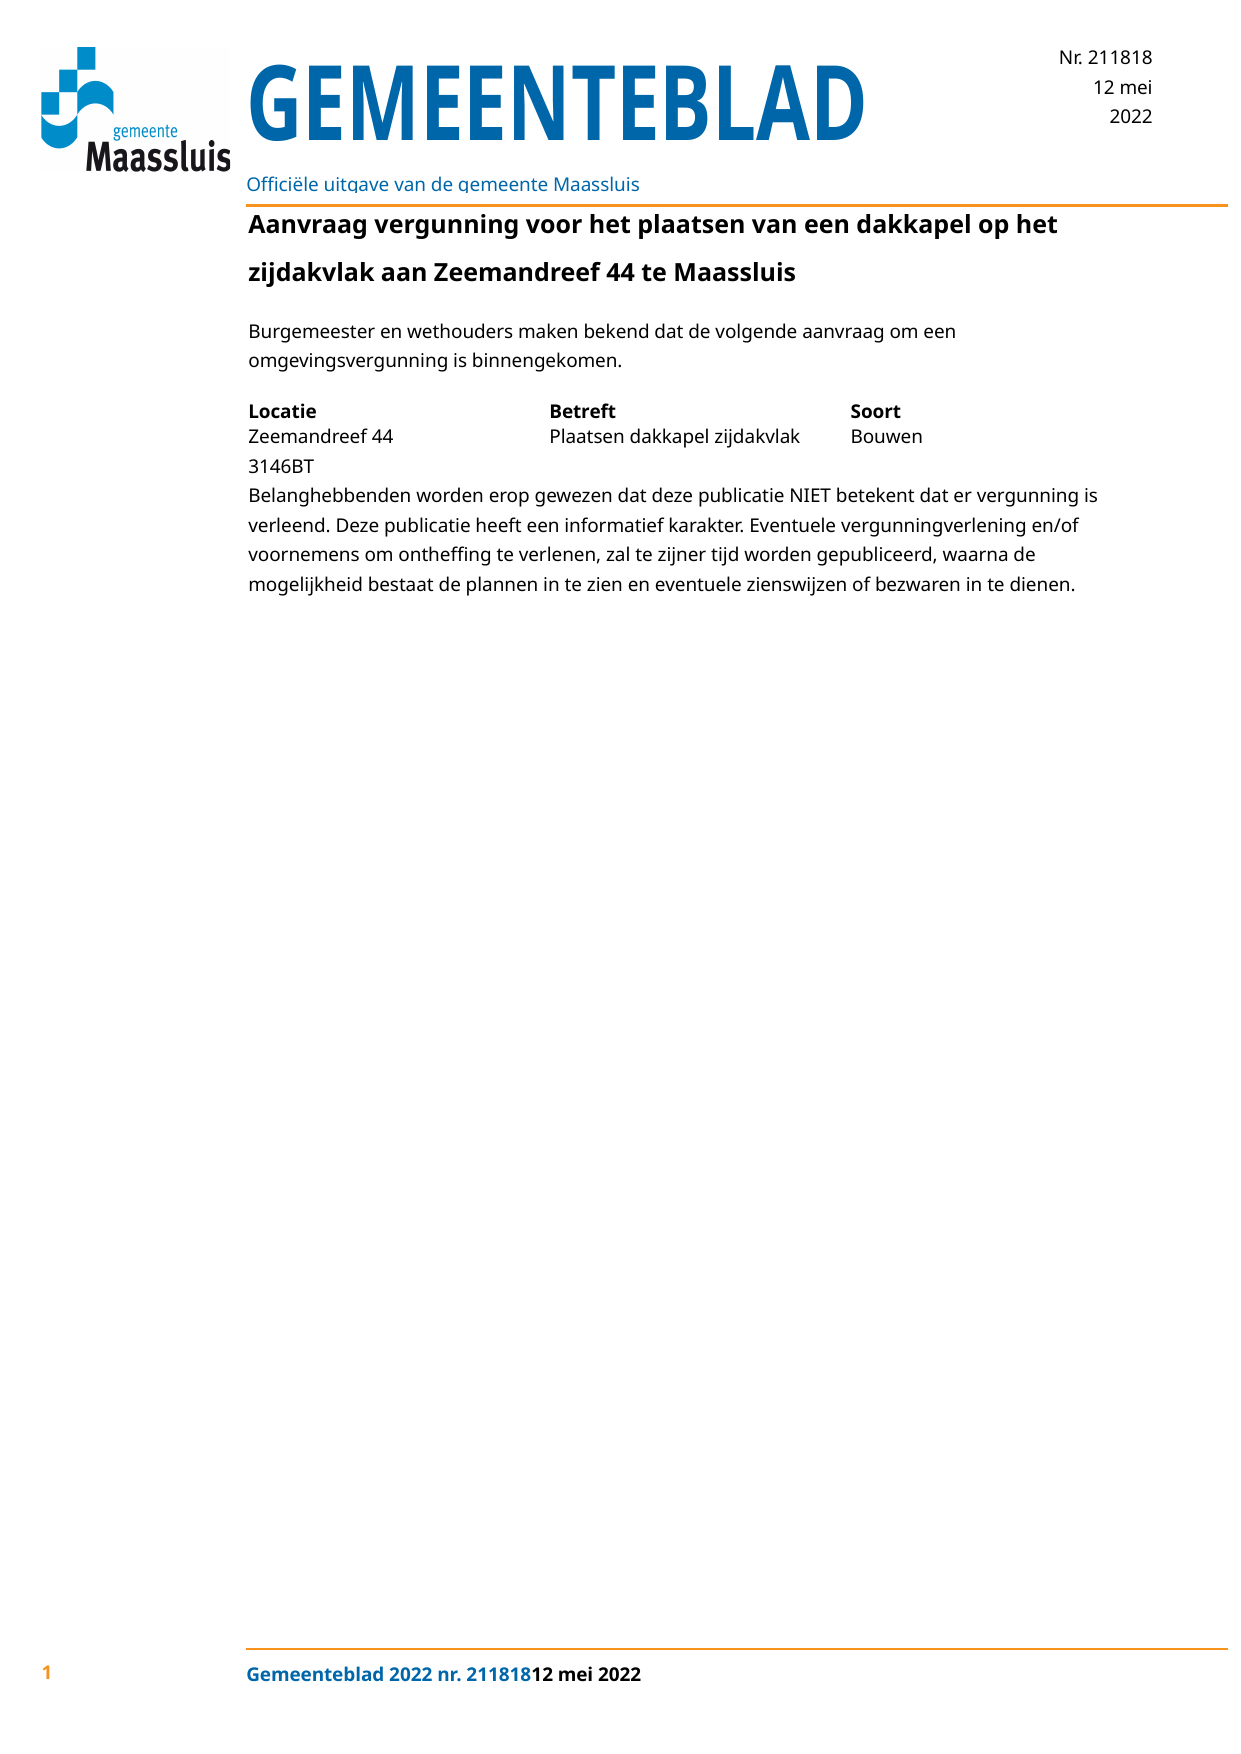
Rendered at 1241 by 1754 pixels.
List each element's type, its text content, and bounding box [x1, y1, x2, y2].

table_cell Plaatsen dakkapel zijdakvlak [549, 424, 850, 479]
picture [41, 47, 231, 172]
table_header Locatie [248, 398, 549, 424]
picture [41, 47, 77, 92]
table_cell Zeemandreef 44 3146BT [248, 424, 549, 479]
text Burgemeester en wethouders maken bekend dat de volgende aanvraag om een omgevingsvergunning is binnengekomen. [248, 318, 1152, 373]
table_header Soort [850, 398, 1152, 424]
text Belanghebbenden worden erop gewezen dat deze publicatie NIET betekent dat er vergunning is verleend. Deze publicatie heeft een informatief karakter. Eventuele vergunningverlening en/of voornemens om ontheffing te verlenen, zal te zijner tijd worden gepubliceerd, waarna de mogelijkheid bestaat de plannen in te zien en eventuele zienswijzen of bezwaren in te dienen. [248, 482, 1152, 597]
table_header Betreft [549, 398, 850, 424]
table_cell Bouwen [850, 424, 1152, 479]
text Aanvraag vergunning voor het plaatsen van een dakkapel op het zijdakvlak aan Zeemandreef 44 te Maassluis [248, 207, 1152, 288]
